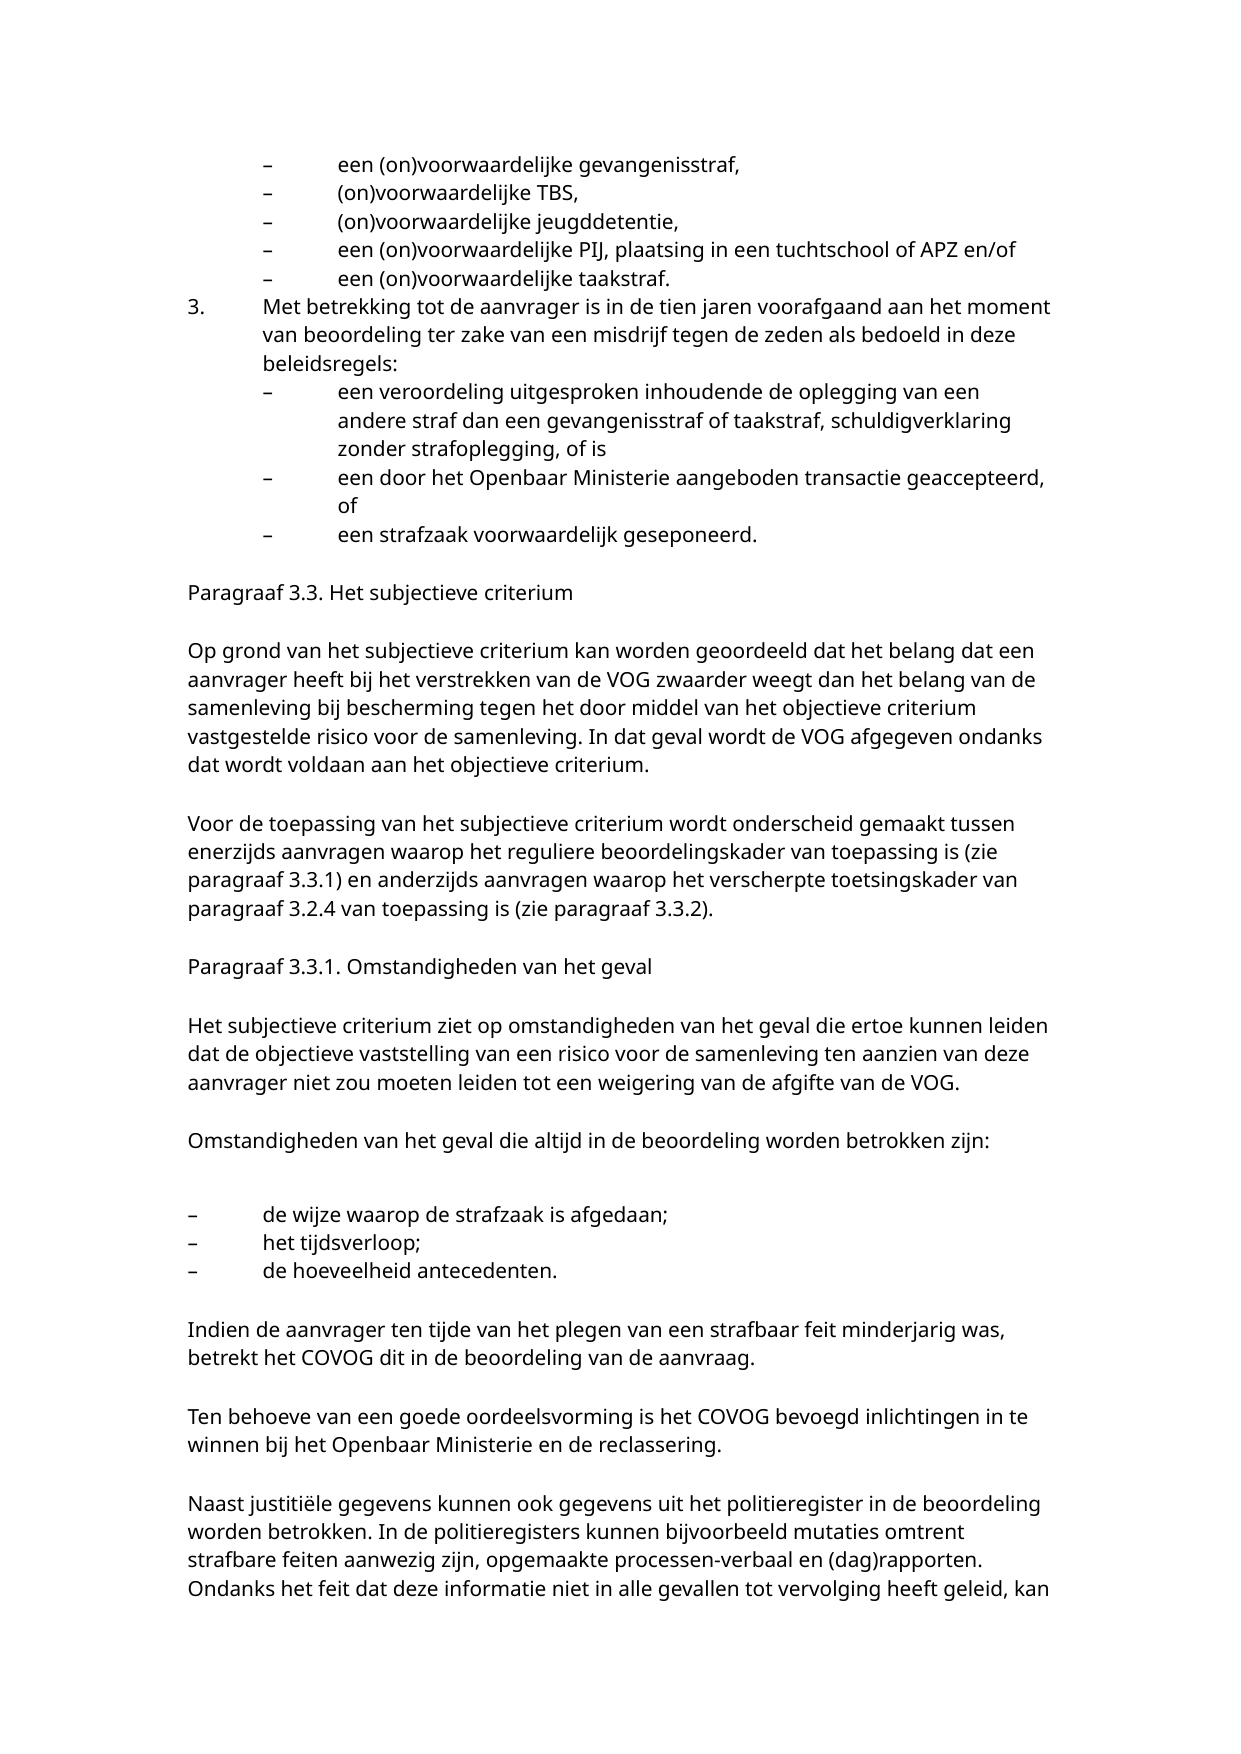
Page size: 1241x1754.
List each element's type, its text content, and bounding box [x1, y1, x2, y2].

subtitle Paragraaf 3.3.1. Omstandigheden van het geval [187, 952, 1053, 981]
text Naast justitiële gegevens kunnen ook gegevens uit het politieregister in de beoordeling worden betrokken. In de politieregisters kunnen bijvoorbeeld mutaties omtrent strafbare feiten aanwezig zijn, opgemaakte processen-verbaal en (dag)rapporten. Ondanks het feit dat deze informatie niet in alle gevallen tot vervolging heeft geleid, kan [187, 1489, 1053, 1602]
list (on)voorwaardelijke jeugddetentie, [262, 207, 1053, 235]
list een (on)voorwaardelijke PIJ, plaatsing in een tuchtschool of APZ en/of [262, 235, 1053, 264]
list een veroordeling uitgesproken inhoudende de oplegging van een andere straf dan een gevangenisstraf of taakstraf, schuldigverklaring zonder strafoplegging, of is [262, 377, 1053, 463]
list de wijze waarop de strafzaak is afgedaan; [187, 1200, 1053, 1228]
text Ten behoeve van een goede oordeelsvorming is het COVOG bevoegd inlichtingen in te winnen bij het Openbaar Ministerie en de reclassering. [187, 1402, 1053, 1459]
list (on)voorwaardelijke TBS, [262, 178, 1053, 207]
text Indien de aanvrager ten tijde van het plegen van een strafbaar feit minderjarig was, betrekt het COVOG dit in de beoordeling van de aanvraag. [187, 1315, 1053, 1372]
list de hoeveelheid antecedenten. [187, 1257, 1053, 1285]
text Het subjectieve criterium ziet op omstandigheden van het geval die ertoe kunnen leiden dat de objectieve vaststelling van een risico voor de samenleving ten aanzien van deze aanvrager niet zou moeten leiden tot een weigering van de afgifte van de VOG. [187, 1011, 1053, 1096]
list een (on)voorwaardelijke gevangenisstraf, [262, 150, 1053, 178]
list een door het Openbaar Ministerie aangeboden transactie geaccepteerd, of [262, 463, 1053, 520]
text Voor de toepassing van het subjectieve criterium wordt onderscheid gemaakt tussen enerzijds aanvragen waarop het reguliere beoordelingskader van toepassing is (zie paragraaf 3.3.1) en anderzijds aanvragen waarop het verscherpte toetsingskader van paragraaf 3.2.4 van toepassing is (zie paragraaf 3.3.2). [187, 809, 1053, 922]
list een (on)voorwaardelijke taakstraf. [262, 264, 1053, 292]
list een strafzaak voorwaardelijk geseponeerd. [262, 520, 1053, 548]
list het tijdsverloop; [187, 1228, 1053, 1257]
list Met betrekking tot de aanvrager is in de tien jaren voorafgaand aan het moment van beoordeling ter zake van een misdrijf tegen de zeden als bedoeld in deze beleidsregels: [187, 292, 1053, 377]
subtitle Paragraaf 3.3. Het subjectieve criterium [187, 578, 1053, 607]
text Omstandigheden van het geval die altijd in de beoordeling worden betrokken zijn: [187, 1126, 1053, 1155]
text Op grond van het subjectieve criterium kan worden geoordeeld dat het belang dat een aanvrager heeft bij het verstrekken van de VOG zwaarder weegt dan het belang van de samenleving bij bescherming tegen het door middel van het objectieve criterium vastgestelde risico voor de samenleving. In dat geval wordt de VOG afgegeven ondanks dat wordt voldaan aan het objectieve criterium. [187, 637, 1053, 779]
